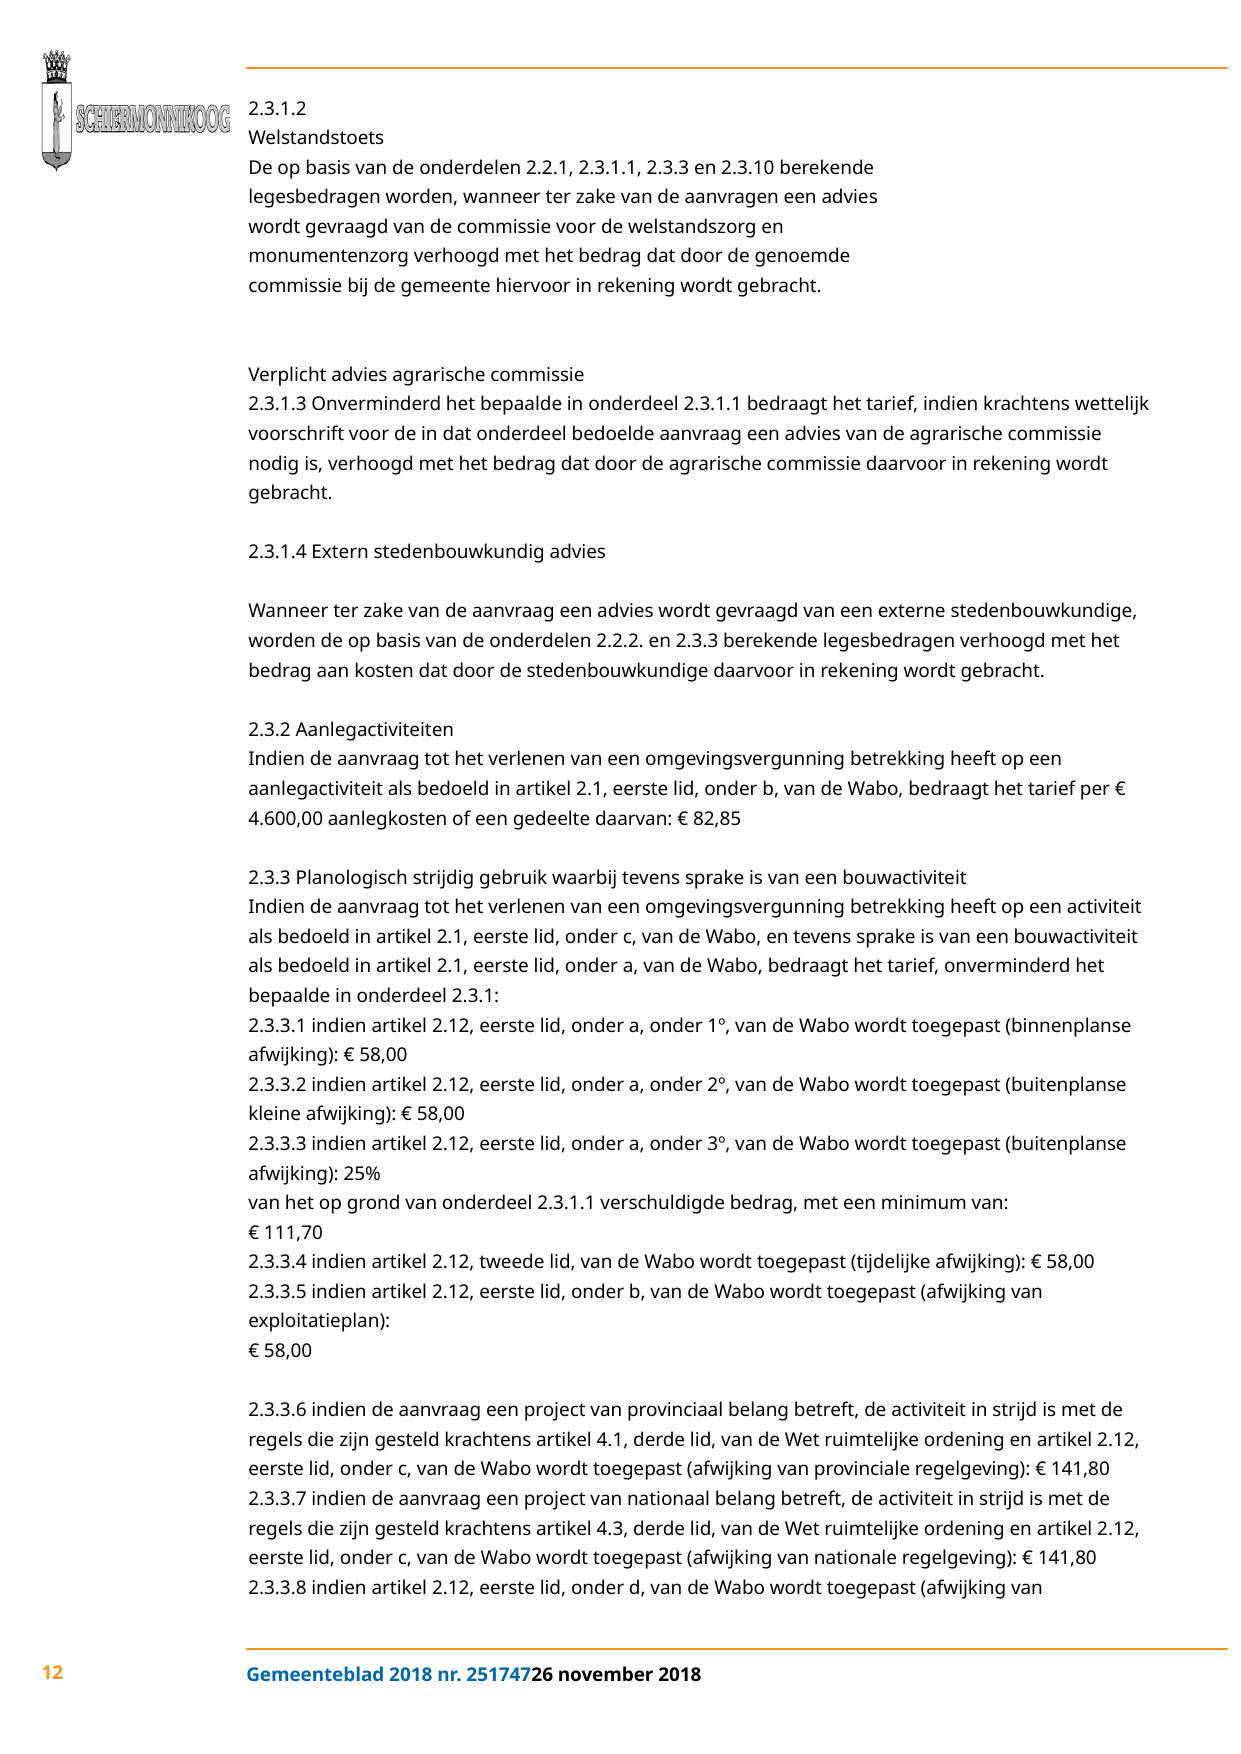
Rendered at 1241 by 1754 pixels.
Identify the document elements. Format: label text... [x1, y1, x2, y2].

text 2.3.1.4 Extern stedenbouwkundig advies [248, 538, 1152, 564]
text Welstandstoets [248, 124, 1152, 150]
text 2.3.3 Planologisch strijdig gebruik waarbij tevens sprake is van een bouwactiviteit [248, 864, 1152, 890]
text 2.3.3.2 indien artikel 2.12, eerste lid, onder a, onder 2º, van de Wabo wordt toegepast (buitenplanse kleine afwijking): € 58,00 [248, 1071, 1152, 1126]
text 2.3.3.1 indien artikel 2.12, eerste lid, onder a, onder 1º, van de Wabo wordt toegepast (binnenplanse afwijking): € 58,00 [248, 1012, 1152, 1067]
text van het op grond van onderdeel 2.3.1.1 verschuldigde bedrag, met een minimum van: [248, 1189, 1152, 1215]
text 2.3.3.4 indien artikel 2.12, tweede lid, van de Wabo wordt toegepast (tijdelijke afwijking): € 58,00 [248, 1248, 1152, 1274]
text 2.3.3.8 indien artikel 2.12, eerste lid, onder d, van de Wabo wordt toegepast (afwijking van [248, 1574, 1152, 1600]
text 2.3.3.6 indien de aanvraag een project van provinciaal belang betreft, de activiteit in strijd is met de regels die zijn gesteld krachtens artikel 4.1, derde lid, van de Wet ruimtelijke ordening en artikel 2.12, eerste lid, onder c, van de Wabo wordt toegepast (afwijking van provinciale regelgeving): € 141,80 [248, 1396, 1152, 1481]
text 2.3.1.2 [248, 95, 1152, 121]
text 2.3.1.3 Onverminderd het bepaalde in onderdeel 2.3.1.1 bedraagt het tarief, indien krachtens wettelijk voorschrift voor de in dat onderdeel bedoelde aanvraag een advies van de agrarische commissie nodig is, verhoogd met het bedrag dat door de agrarische commissie daarvoor in rekening wordt gebracht. [248, 391, 1152, 505]
text 2.3.3.3 indien artikel 2.12, eerste lid, onder a, onder 3º, van de Wabo wordt toegepast (buitenplanse afwijking): 25% [248, 1130, 1152, 1186]
text 2.3.2 Aanlegactiviteiten [248, 716, 1152, 742]
text 2.3.3.7 indien de aanvraag een project van nationaal belang betreft, de activiteit in strijd is met de regels die zijn gesteld krachtens artikel 4.3, derde lid, van de Wet ruimtelijke ordening en artikel 2.12, eerste lid, onder c, van de Wabo wordt toegepast (afwijking van nationale regelgeving): € 141,80 [248, 1485, 1152, 1570]
text Indien de aanvraag tot het verlenen van een omgevingsvergunning betrekking heeft op een activiteit als bedoeld in artikel 2.1, eerste lid, onder c, van de Wabo, en tevens sprake is van een bouwactiviteit als bedoeld in artikel 2.1, eerste lid, onder a, van de Wabo, bedraagt het tarief, onverminderd het bepaalde in onderdeel 2.3.1: [248, 893, 1152, 1008]
text € 111,70 [248, 1219, 1152, 1245]
text De op basis van de onderdelen 2.2.1, 2.3.1.1, 2.3.3 en 2.3.10 berekende [248, 154, 1152, 180]
text Wanneer ter zake van de aanvraag een advies wordt gevraagd van een externe stedenbouwkundige, worden de op basis van de onderdelen 2.2.2. en 2.3.3 berekende legesbedragen verhoogd met het bedrag aan kosten dat door de stedenbouwkundige daarvoor in rekening wordt gebracht. [248, 598, 1152, 683]
text 2.3.3.5 indien artikel 2.12, eerste lid, onder b, van de Wabo wordt toegepast (afwijking van exploitatieplan): [248, 1278, 1152, 1333]
text Indien de aanvraag tot het verlenen van een omgevingsvergunning betrekking heeft op een aanlegactiviteit als bedoeld in artikel 2.1, eerste lid, onder b, van de Wabo, bedraagt het tarief per € 4.600,00 aanlegkosten of een gedeelte daarvan: € 82,85 [248, 746, 1152, 831]
text € 58,00 [248, 1337, 1152, 1363]
text Verplicht advies agrarische commissie [248, 361, 1152, 387]
text monumentenzorg verhoogd met het bedrag dat door de genoemde [248, 243, 1152, 268]
picture [41, 47, 231, 172]
text wordt gevraagd van de commissie voor de welstandszorg en [248, 213, 1152, 239]
text commissie bij de gemeente hiervoor in rekening wordt gebracht. [248, 272, 1152, 298]
text legesbedragen worden, wanneer ter zake van de aanvragen een advies [248, 183, 1152, 209]
